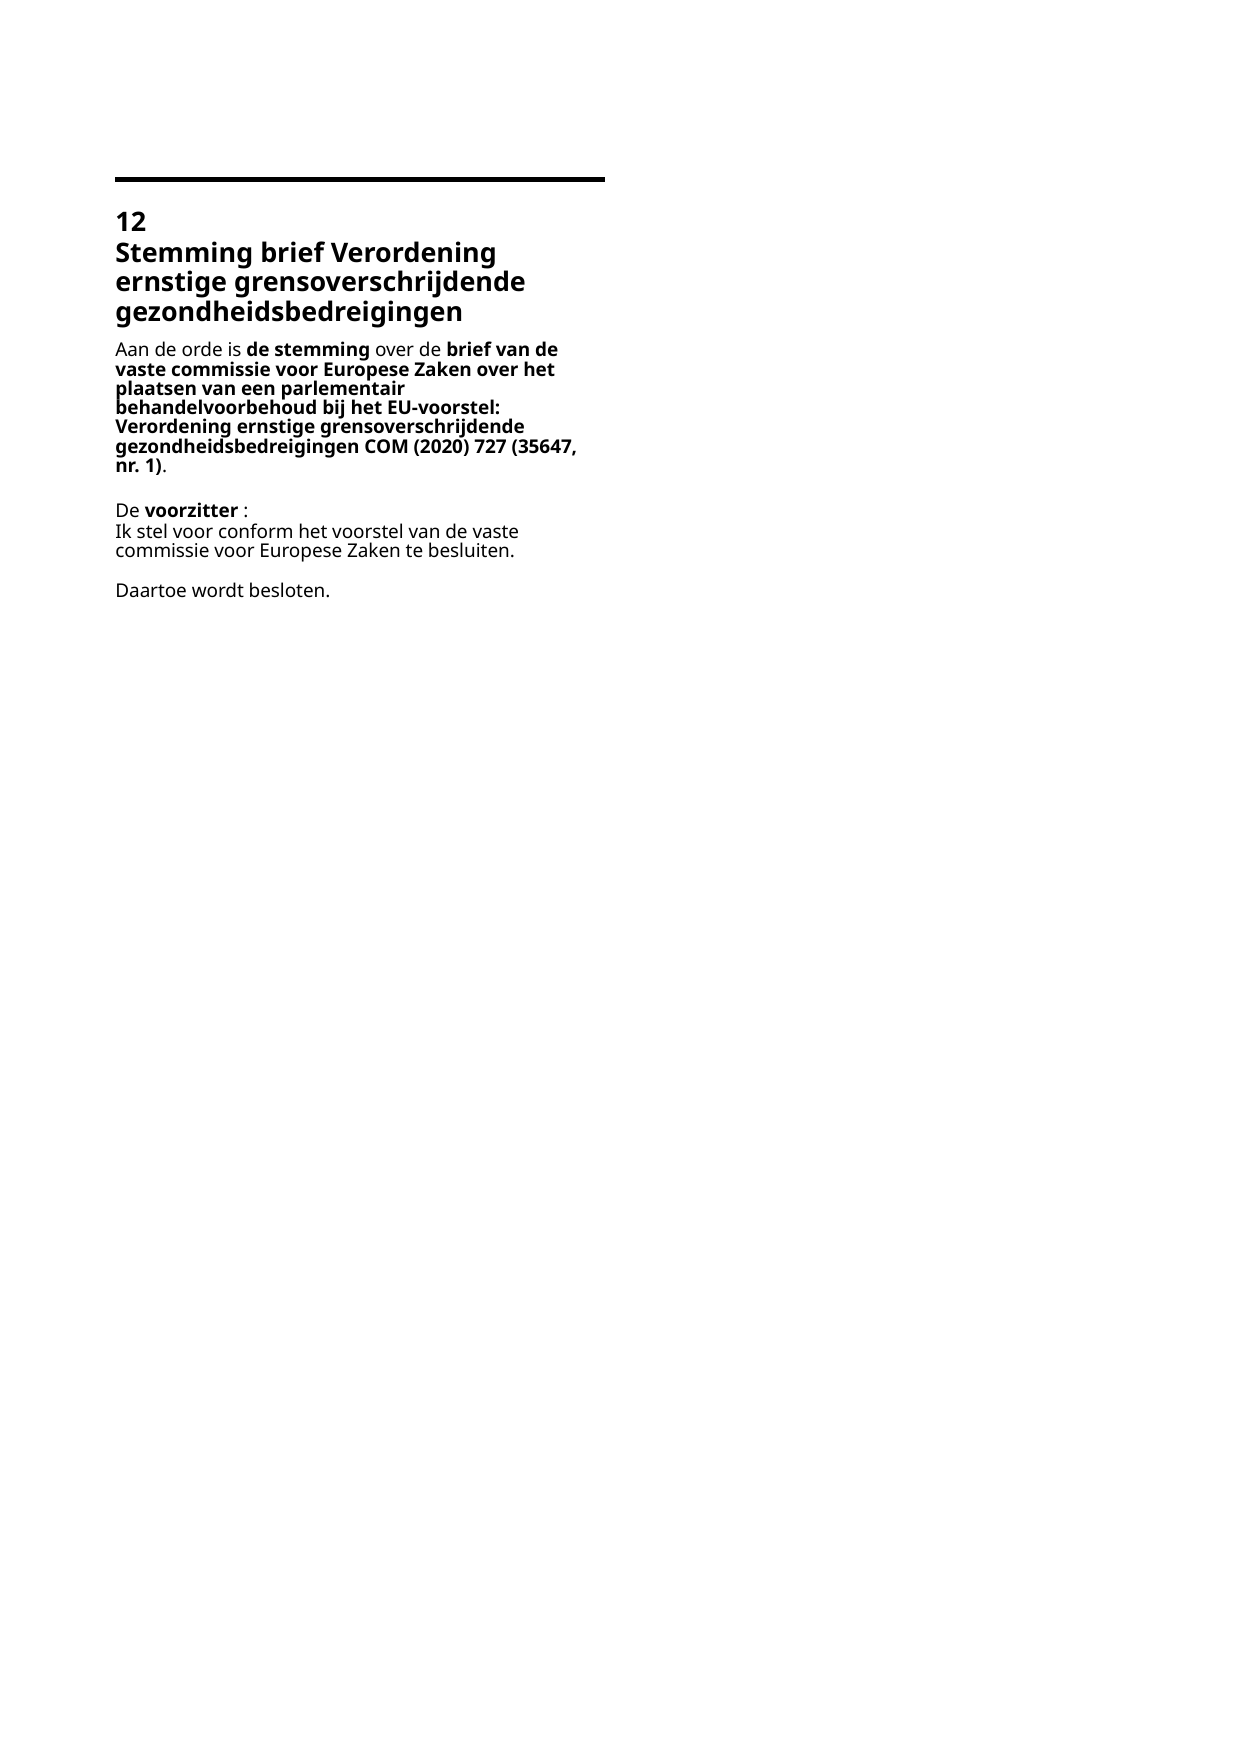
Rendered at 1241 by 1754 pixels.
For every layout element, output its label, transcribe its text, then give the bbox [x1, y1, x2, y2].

text De voorzitter : [115, 497, 605, 523]
text Daartoe wordt besloten. [115, 582, 605, 601]
text 12 [115, 203, 605, 239]
text Ik stel voor conform het voorstel van de vaste commissie voor Europese Zaken te besluiten. [115, 523, 605, 561]
text Aan de orde is de stemming over de brief van de vaste commissie voor Europese Zaken over het plaatsen van een parlementair behandelvoorbehoud bij het EU-voorstel: Verordening ernstige grensoverschrijdende gezondheidsbedreigingen COM (2020) 727 (35647, nr. 1). [115, 341, 605, 476]
text Stemming brief Verordening ernstige grensoverschrijdende gezondheidsbedreigingen [115, 239, 605, 341]
